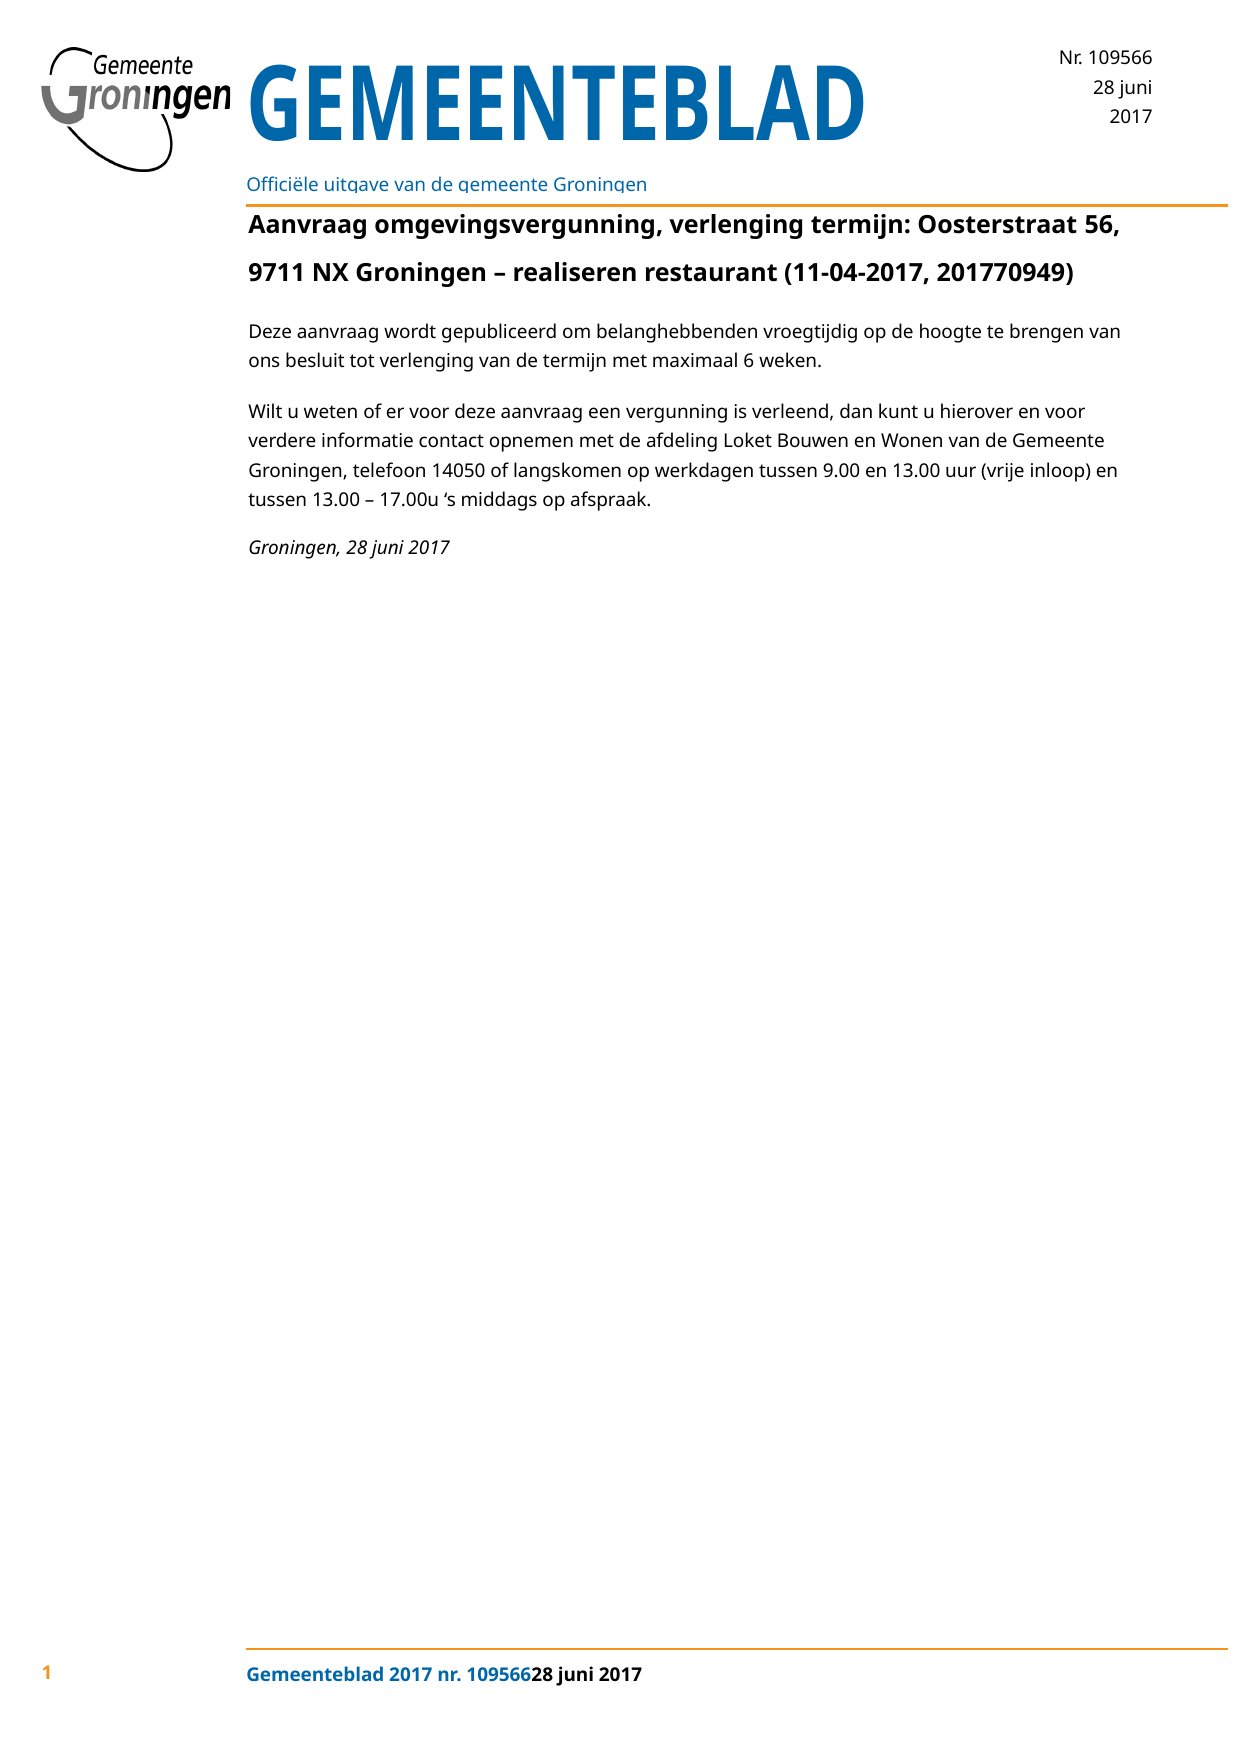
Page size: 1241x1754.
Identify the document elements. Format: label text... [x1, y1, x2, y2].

picture [41, 47, 231, 172]
text Aanvraag omgevingsvergunning, verlenging termijn: Oosterstraat 56, 9711 NX Groningen – realiseren restaurant (11-04-2017, 201770949) [248, 207, 1152, 288]
text Wilt u weten of er voor deze aanvraag een vergunning is verleend, dan kunt u hierover en voor verdere informatie contact opnemen met de afdeling Loket Bouwen en Wonen van de Gemeente Groningen, telefoon 14050 of langskomen op werkdagen tussen 9.00 en 13.00 uur (vrije inloop) en tussen 13.00 – 17.00u ‘s middags op afspraak. [248, 398, 1152, 512]
text Groningen, 28 juni 2017 [248, 534, 1152, 560]
text Deze aanvraag wordt gepubliceerd om belanghebbenden vroegtijdig op de hoogte te brengen van ons besluit tot verlenging van de termijn met maximaal 6 weken. [248, 318, 1152, 373]
